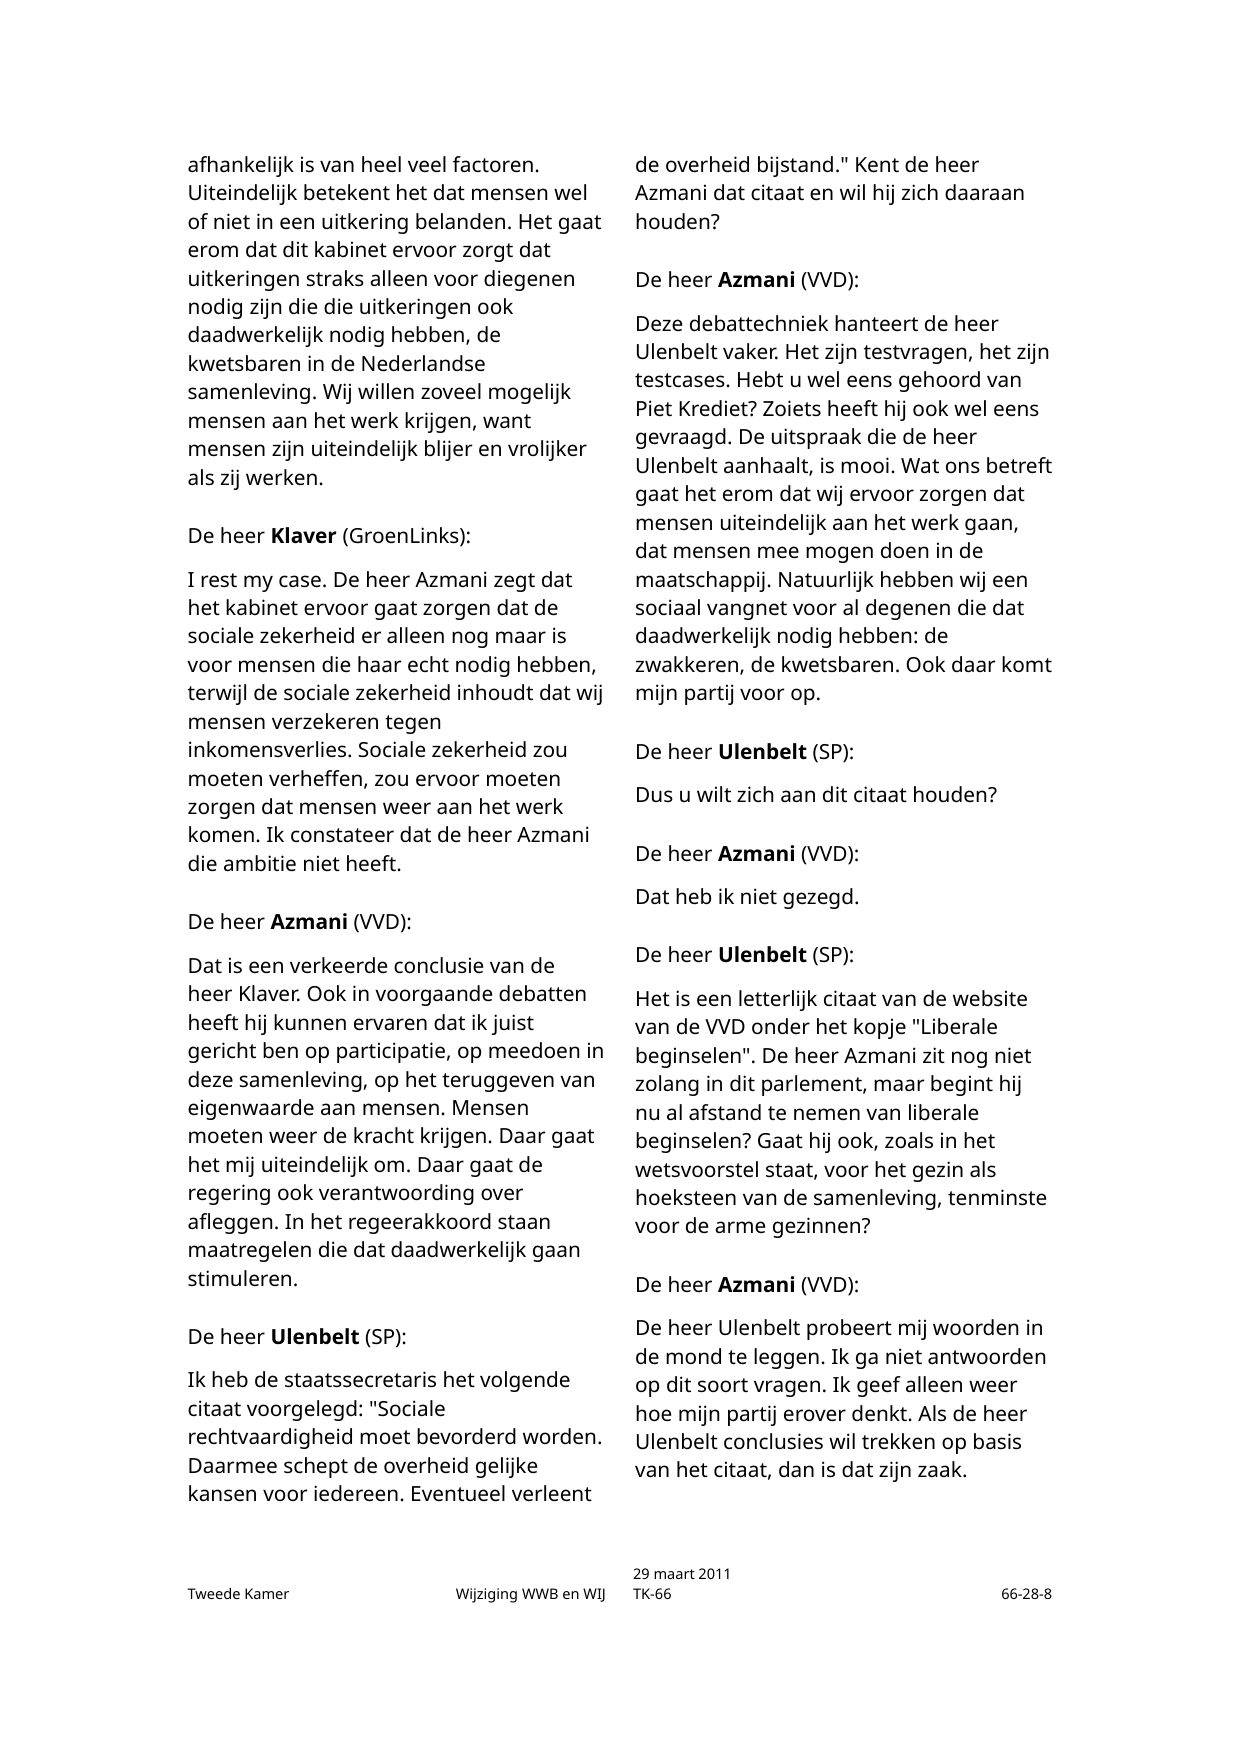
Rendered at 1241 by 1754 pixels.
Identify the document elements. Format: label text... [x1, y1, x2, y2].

text De heer Ulenbelt probeert mij woorden in de mond te leggen. Ik ga niet antwoorden op dit soort vragen. Ik geef alleen weer hoe mijn partij erover denkt. Als de heer Ulenbelt conclusies wil trekken op basis van het citaat, dan is dat zijn zaak. [635, 1313, 1053, 1484]
text de overheid bijstand." Kent de heer Azmani dat citaat en wil hij zich daaraan houden? [635, 150, 1053, 235]
text De heer Ulenbelt (SP): [635, 941, 1053, 969]
text Ik heb de staatssecretaris het volgende citaat voorgelegd: "Sociale rechtvaardigheid moet bevorderd worden. Daarmee schept de overheid gelijke kansen voor iedereen. Eventueel verleent [187, 1366, 605, 1508]
text De heer Ulenbelt (SP): [187, 1322, 605, 1351]
text De heer Azmani (VVD): [635, 839, 1053, 867]
text I rest my case. De heer Azmani zegt dat het kabinet ervoor gaat zorgen dat de sociale zekerheid er alleen nog maar is voor mensen die haar echt nodig hebben, terwijl de sociale zekerheid inhoudt dat wij mensen verzekeren tegen inkomensverlies. Sociale zekerheid zou moeten verheffen, zou ervoor moeten zorgen dat mensen weer aan het werk komen. Ik constateer dat de heer Azmani die ambitie niet heeft. [187, 565, 605, 877]
text Dus u wilt zich aan dit citaat houden? [635, 780, 1053, 809]
text afhankelijk is van heel veel factoren. Uiteindelijk betekent het dat mensen wel of niet in een uitkering belanden. Het gaat erom dat dit kabinet ervoor zorgt dat uitkeringen straks alleen voor diegenen nodig zijn die die uitkeringen ook daadwerkelijk nodig hebben, de kwetsbaren in de Nederlandse samenleving. Wij willen zoveel mogelijk mensen aan het werk krijgen, want mensen zijn uiteindelijk blijer en vrolijker als zij werken. [187, 150, 605, 491]
text De heer Azmani (VVD): [635, 265, 1053, 294]
text Dat heb ik niet gezegd. [635, 882, 1053, 911]
text De heer Azmani (VVD): [187, 907, 605, 936]
text De heer Azmani (VVD): [635, 1270, 1053, 1298]
text De heer Klaver (GroenLinks): [187, 521, 605, 550]
text De heer Ulenbelt (SP): [635, 737, 1053, 765]
text Het is een letterlijk citaat van de website van de VVD onder het kopje "Liberale beginselen". De heer Azmani zit nog niet zolang in dit parlement, maar begint hij nu al afstand te nemen van liberale beginselen? Gaat hij ook, zoals in het wetsvoorstel staat, voor het gezin als hoeksteen van de samenleving, tenminste voor de arme gezinnen? [635, 984, 1053, 1240]
text Deze debattechniek hanteert de heer Ulenbelt vaker. Het zijn testvragen, het zijn testcases. Hebt u wel eens gehoord van Piet Krediet? Zoiets heeft hij ook wel eens gevraagd. De uitspraak die de heer Ulenbelt aanhaalt, is mooi. Wat ons betreft gaat het erom dat wij ervoor zorgen dat mensen uiteindelijk aan het werk gaan, dat mensen mee mogen doen in de maatschappij. Natuurlijk hebben wij een sociaal vangnet voor al degenen die dat daadwerkelijk nodig hebben: de zwakkeren, de kwetsbaren. Ook daar komt mijn partij voor op. [635, 309, 1053, 707]
text Dat is een verkeerde conclusie van de heer Klaver. Ook in voorgaande debatten heeft hij kunnen ervaren dat ik juist gericht ben op participatie, op meedoen in deze samenleving, op het teruggeven van eigenwaarde aan mensen. Mensen moeten weer de kracht krijgen. Daar gaat het mij uiteindelijk om. Daar gaat de regering ook verantwoording over afleggen. In het regeerakkoord staan maatregelen die dat daadwerkelijk gaan stimuleren. [187, 951, 605, 1292]
